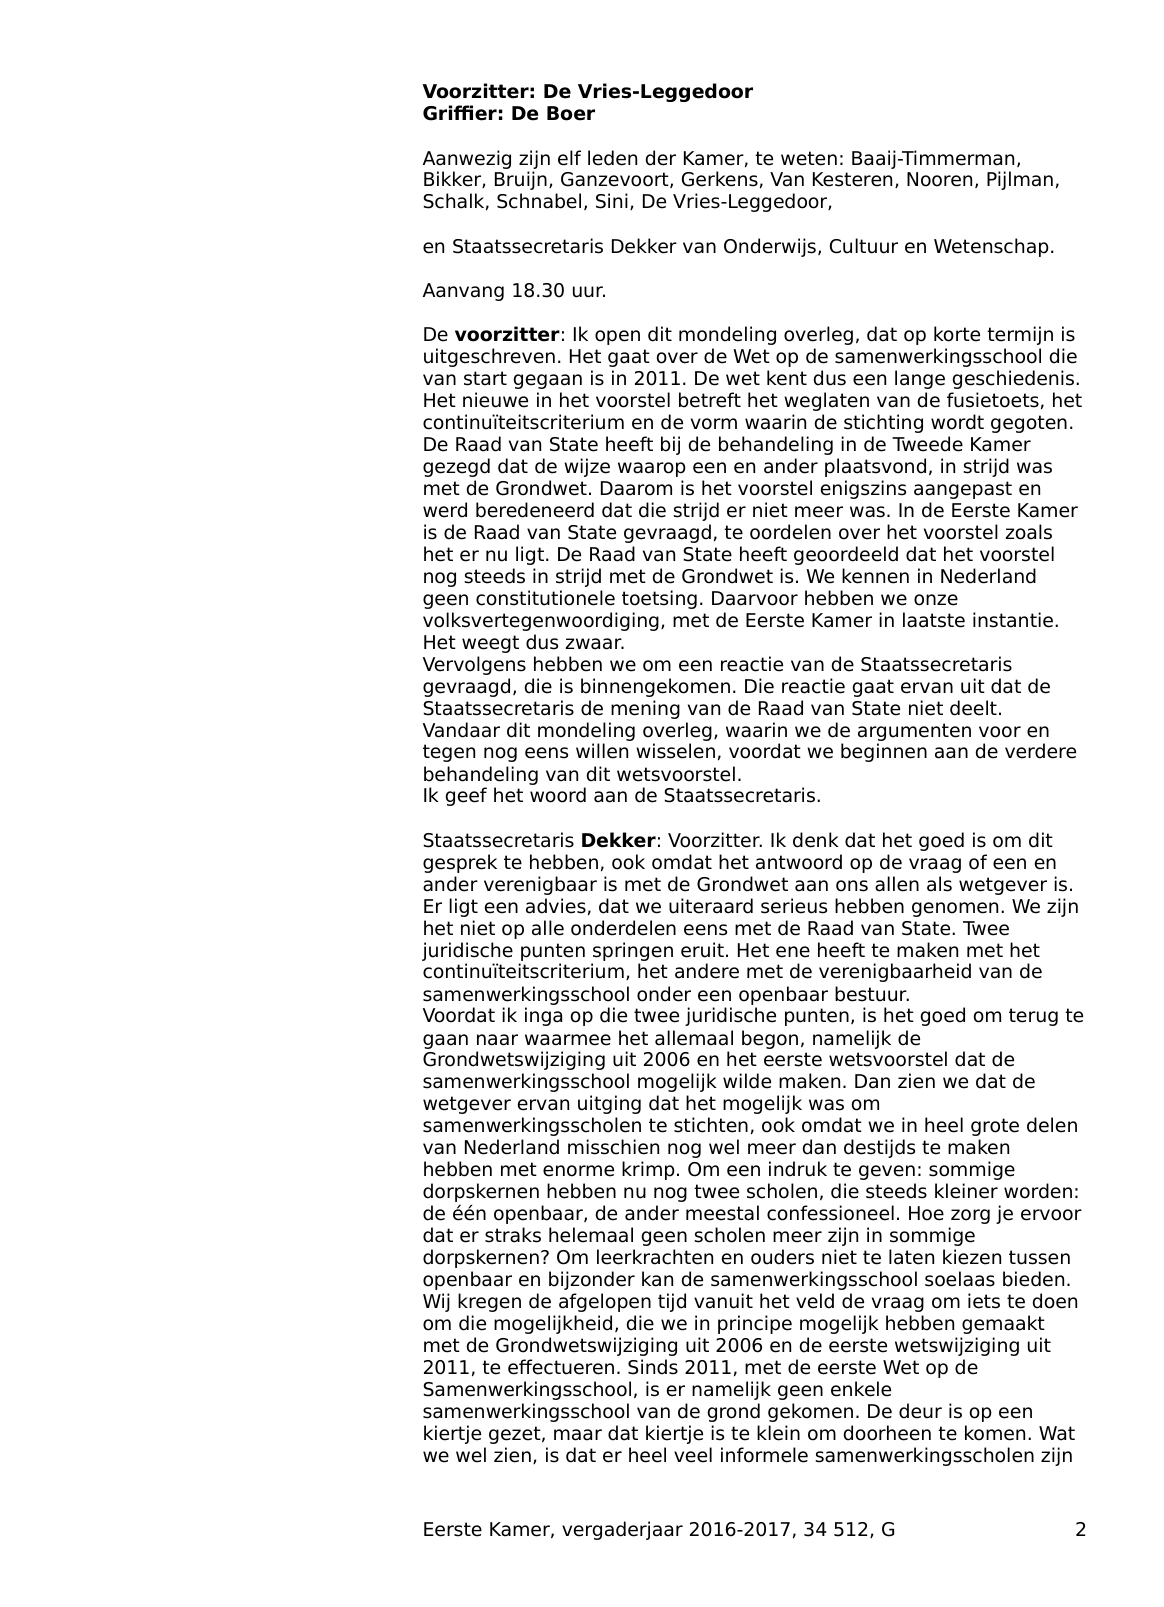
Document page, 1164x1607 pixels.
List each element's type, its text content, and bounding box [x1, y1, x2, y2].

text De voorzitter: Ik open dit mondeling overleg, dat op korte termijn is uitgeschreven. Het gaat over de Wet op de samenwerkingsschool die van start gegaan is in 2011. De wet kent dus een lange geschiedenis. Het nieuwe in het voorstel betreft het weglaten van de fusietoets, het continuïteitscriterium en de vorm waarin de stichting wordt gegoten. De Raad van State heeft bij de behandeling in de Tweede Kamer gezegd dat de wijze waarop een en ander plaatsvond, in strijd was met de Grondwet. Daarom is het voorstel enigszins aangepast en werd beredeneerd dat die strijd er niet meer was. In de Eerste Kamer is de Raad van State gevraagd, te oordelen over het voorstel zoals het er nu ligt. De Raad van State heeft geoordeeld dat het voorstel nog steeds in strijd met de Grondwet is. We kennen in Nederland geen constitutionele toetsing. Daarvoor hebben we onze volksvertegenwoordiging, met de Eerste Kamer in laatste instantie. Het weegt dus zwaar. [422, 324, 1087, 653]
text Aanvang 18.30 uur. [422, 280, 1087, 302]
text Aanwezig zijn elf leden der Kamer, te weten: Baaij-Timmerman, Bikker, Bruijn, Ganzevoort, Gerkens, Van Kesteren, Nooren, Pijlman, Schalk, Schnabel, Sini, De Vries-Leggedoor, [422, 147, 1087, 213]
text Voordat ik inga op die twee juridische punten, is het goed om terug te gaan naar waarmee het allemaal begon, namelijk de Grondwetswijziging uit 2006 en het eerste wetsvoorstel dat de samenwerkingsschool mogelijk wilde maken. Dan zien we dat de wetgever ervan uitging dat het mogelijk was om samenwerkingsscholen te stichten, ook omdat we in heel grote delen van Nederland misschien nog wel meer dan destijds te maken hebben met enorme krimp. Om een indruk te geven: sommige dorpskernen hebben nu nog twee scholen, die steeds kleiner worden: de één openbaar, de ander meestal confessioneel. Hoe zorg je ervoor dat er straks helemaal geen scholen meer zijn in sommige dorpskernen? Om leerkrachten en ouders niet te laten kiezen tussen openbaar en bijzonder kan de samenwerkingsschool soelaas bieden. Wij kregen de afgelopen tijd vanuit het veld de vraag om iets te doen om die mogelijkheid, die we in principe mogelijk hebben gemaakt met de Grondwetswijziging uit 2006 en de eerste wetswijziging uit 2011, te effectueren. Sinds 2011, met de eerste Wet op de Samenwerkingsschool, is er namelijk geen enkele samenwerkingsschool van de grond gekomen. De deur is op een kiertje gezet, maar dat kiertje is te klein om doorheen te komen. Wat we wel zien, is dat er heel veel informele samenwerkingsscholen zijn [422, 1005, 1087, 1467]
text Voorzitter: De Vries-Leggedoor [422, 81, 1087, 103]
text Staatssecretaris Dekker: Voorzitter. Ik denk dat het goed is om dit gesprek te hebben, ook omdat het antwoord op de vraag of een en ander verenigbaar is met de Grondwet aan ons allen als wetgever is. Er ligt een advies, dat we uiteraard serieus hebben genomen. We zijn het niet op alle onderdelen eens met de Raad van State. Twee juridische punten springen eruit. Het ene heeft te maken met het continuïteitscriterium, het andere met de verenigbaarheid van de samenwerkingsschool onder een openbaar bestuur. [422, 829, 1087, 1005]
text Griffier: De Boer [422, 103, 1087, 125]
text Vervolgens hebben we om een reactie van de Staatssecretaris gevraagd, die is binnengekomen. Die reactie gaat ervan uit dat de Staatssecretaris de mening van de Raad van State niet deelt. Vandaar dit mondeling overleg, waarin we de argumenten voor en tegen nog eens willen wisselen, voordat we beginnen aan de verdere behandeling van dit wetsvoorstel. [422, 653, 1087, 785]
text en Staatssecretaris Dekker van Onderwijs, Cultuur en Wetenschap. [422, 236, 1087, 257]
text Ik geef het woord aan de Staatssecretaris. [422, 785, 1087, 807]
